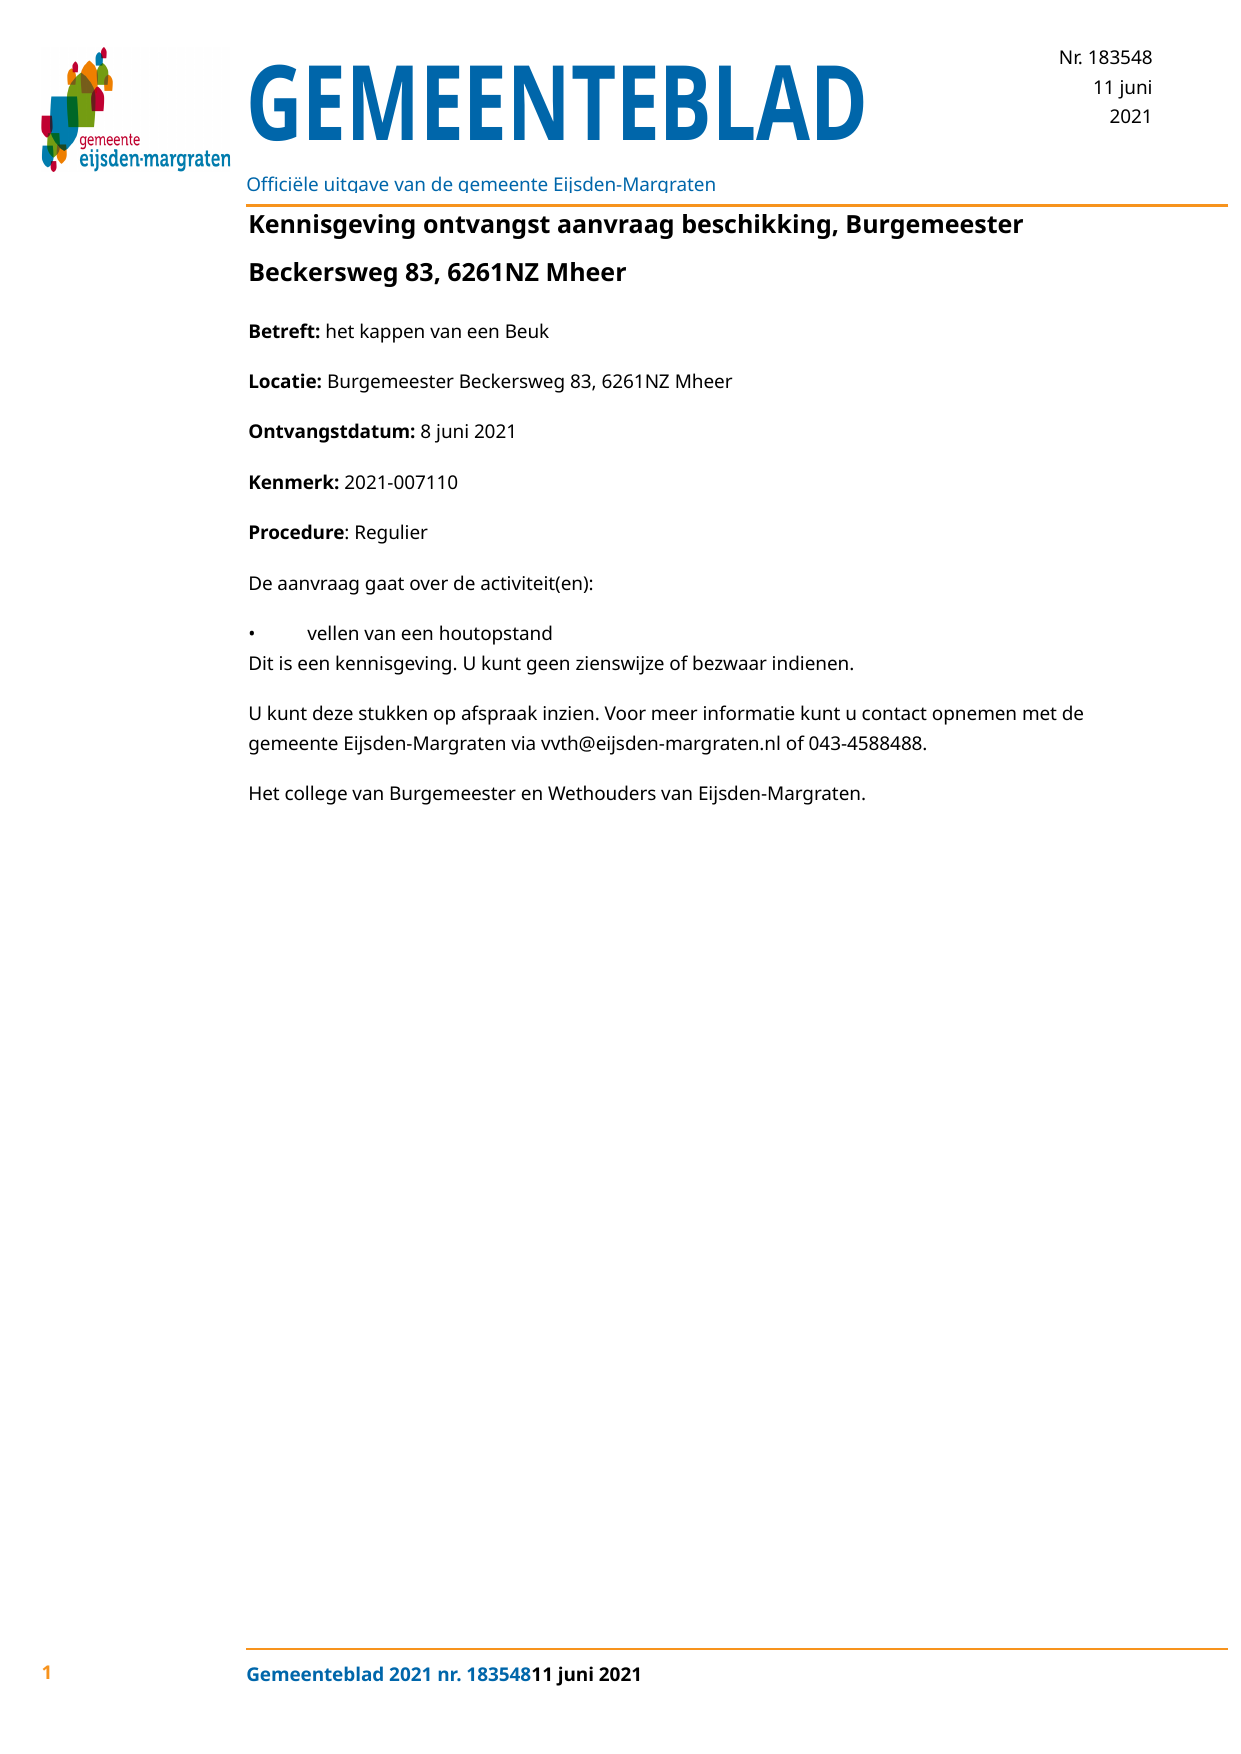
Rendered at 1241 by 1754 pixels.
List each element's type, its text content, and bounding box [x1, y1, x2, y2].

text Ontvangstdatum: 8 juni 2021 [248, 419, 1152, 444]
text Dit is een kennisgeving. U kunt geen zienswijze of bezwaar indienen. [248, 650, 1152, 676]
text Kennisgeving ontvangst aanvraag beschikking, Burgemeester Beckersweg 83, 6261NZ Mheer [248, 207, 1152, 288]
text Locatie: Burgemeester Beckersweg 83, 6261NZ Mheer [248, 368, 1152, 394]
text Het college van Burgemeester en Wethouders van Eijsden-Margraten. [248, 780, 1152, 806]
text Betreft: het kappen van een Beuk [248, 318, 1152, 344]
picture [41, 47, 231, 172]
text U kunt deze stukken op afspraak inzien. Voor meer informatie kunt u contact opnemen met de gemeente Eijsden-Margraten via vvth@eijsden-margraten.nl of 043-4588488. [248, 700, 1152, 756]
text Procedure: Regulier [248, 519, 1152, 545]
list vellen van een houtopstand [248, 620, 1152, 646]
text Kenmerk: 2021-007110 [248, 469, 1152, 495]
text De aanvraag gaat over de activiteit(en): [248, 570, 1152, 596]
